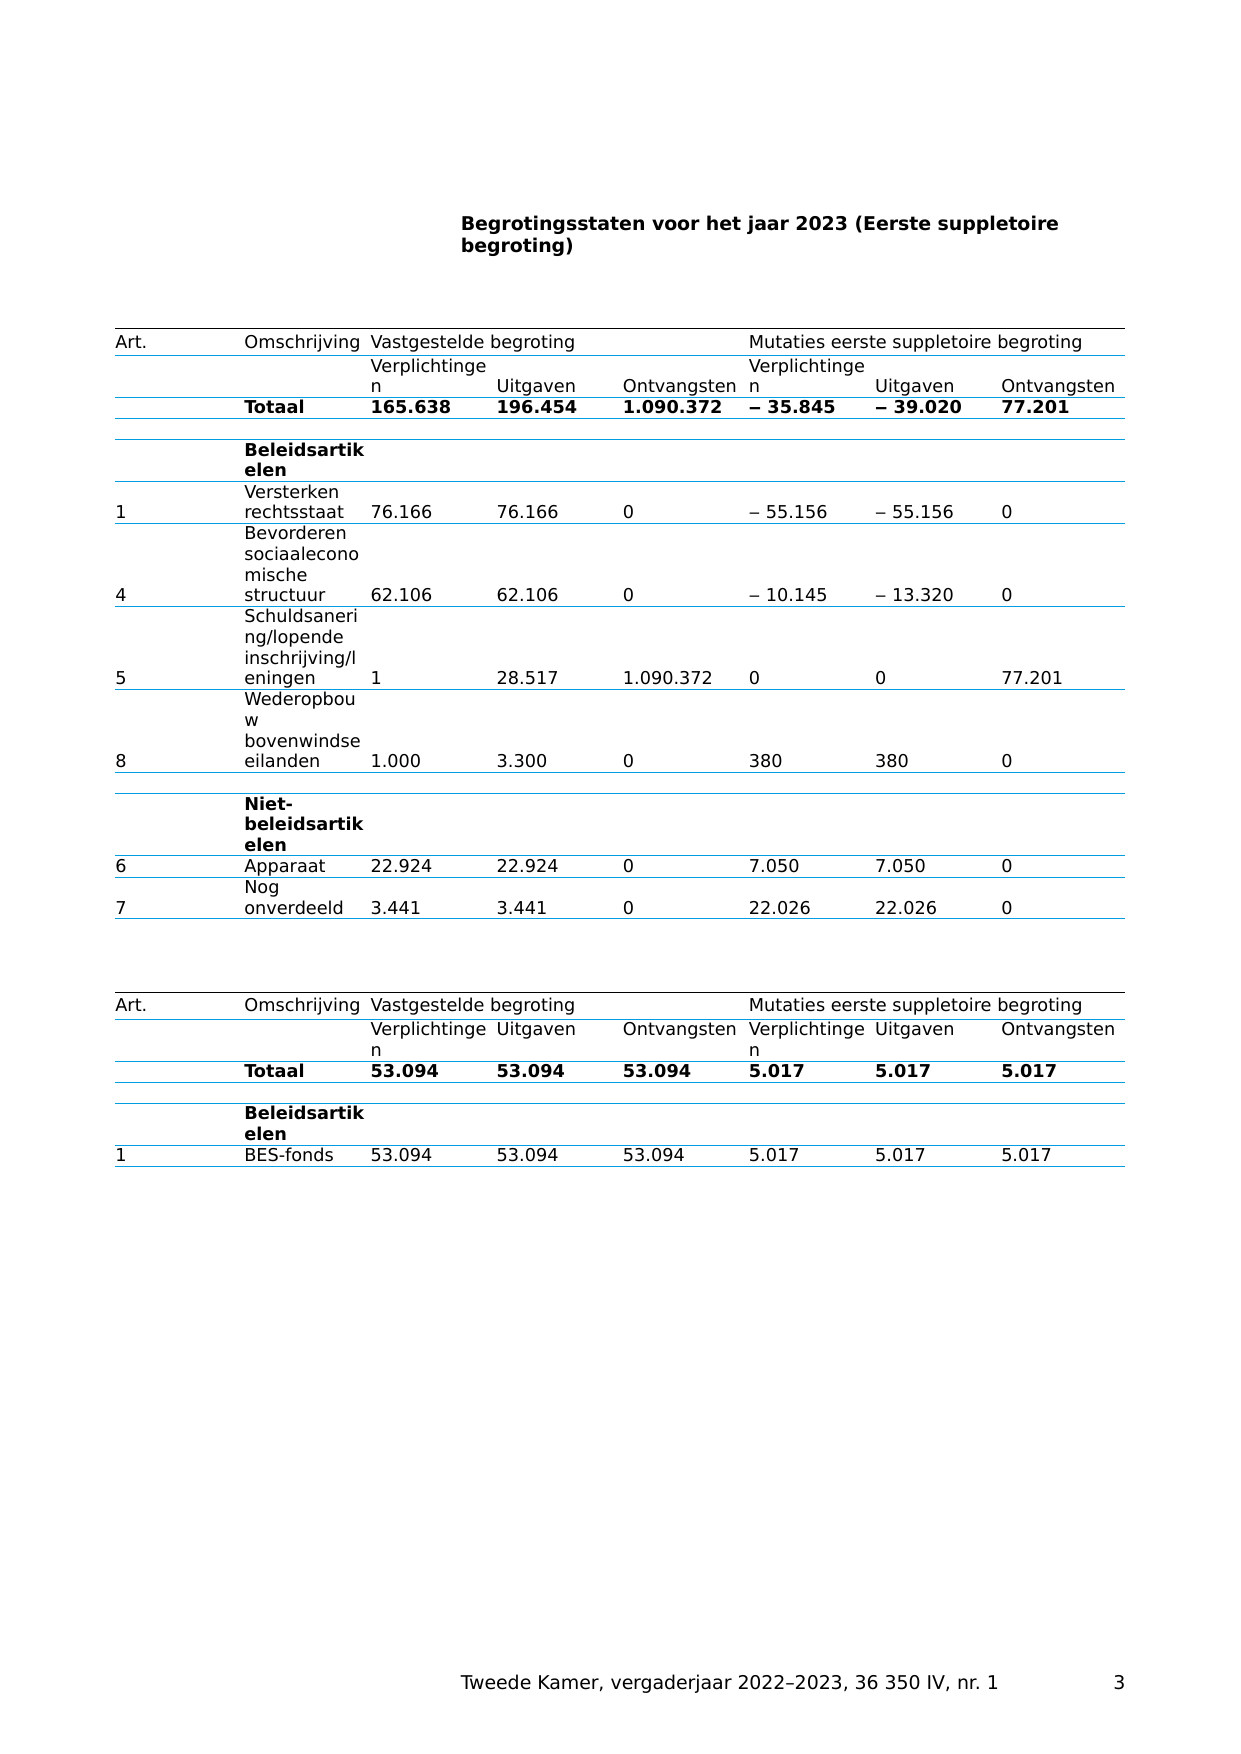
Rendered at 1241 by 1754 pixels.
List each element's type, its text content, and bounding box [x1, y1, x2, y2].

table_cell 77.201 [998, 398, 1125, 418]
table_cell Beleidsartikelen [241, 440, 367, 481]
table_cell 53.094 [620, 1062, 746, 1082]
table_cell [115, 1062, 241, 1082]
table_cell 3.300 [494, 690, 620, 772]
table_cell 7.050 [872, 856, 998, 877]
table_cell 0 [998, 878, 1125, 918]
table_cell ‒ 55.156 [746, 482, 872, 523]
table_cell [115, 440, 241, 481]
table_cell [368, 419, 493, 439]
table_cell 5.017 [872, 1062, 998, 1082]
table_cell [115, 1020, 241, 1061]
table_cell 1 [368, 607, 493, 689]
table_cell [620, 1083, 746, 1103]
table_cell [368, 1083, 493, 1103]
table_cell [115, 1104, 241, 1144]
table_cell 165.638 [368, 398, 493, 418]
table_cell [494, 440, 620, 481]
table_cell Versterken rechtsstaat [241, 482, 367, 523]
table_cell 0 [620, 524, 746, 606]
table_cell [368, 440, 493, 481]
table_cell Beleidsartikelen [241, 1104, 367, 1144]
table_cell 22.924 [368, 856, 493, 877]
table_cell Vastgestelde begroting [368, 329, 746, 355]
table_cell 53.094 [494, 1146, 620, 1166]
table_cell 53.094 [494, 1062, 620, 1082]
table_cell 62.106 [368, 524, 493, 606]
table_cell Verplichtingen [746, 1020, 872, 1061]
table_cell 0 [998, 690, 1125, 772]
table_cell [368, 794, 493, 855]
table_cell Vastgestelde begroting [368, 993, 746, 1019]
table_cell [241, 1083, 367, 1103]
table_cell Totaal [241, 1062, 367, 1082]
table_cell Ontvangsten [620, 1020, 746, 1061]
table_cell 53.094 [620, 1146, 746, 1166]
table_cell [115, 773, 241, 793]
table_cell [494, 1104, 620, 1144]
table_cell 1.000 [368, 690, 493, 772]
table_cell ‒ 10.145 [746, 524, 872, 606]
table_cell 22.026 [746, 878, 872, 918]
table_cell 28.517 [494, 607, 620, 689]
table_cell [746, 1083, 872, 1103]
table_cell [368, 1104, 493, 1144]
table_cell 5.017 [872, 1146, 998, 1166]
table_cell [998, 773, 1125, 793]
table_cell [998, 440, 1125, 481]
table_cell [368, 773, 493, 793]
table_cell Totaal [241, 398, 367, 418]
table_cell 8 [115, 690, 241, 772]
table_cell [872, 440, 998, 481]
table_header Tabel 1 Wijziging begrotingsstaat van Koninkrijksrelaties (IV) voor het jaar 2023 (Eerste suppletoire begroting) (bedragen x € 1.000) [115, 280, 1125, 328]
table_cell [746, 1104, 872, 1144]
table_cell [494, 773, 620, 793]
table_cell 1.090.372 [620, 398, 746, 418]
table_cell Ontvangsten [620, 356, 746, 397]
table_cell 7.050 [746, 856, 872, 877]
table_cell 0 [620, 856, 746, 877]
table_cell Mutaties eerste suppletoire begroting [746, 993, 1125, 1019]
table_cell 3.441 [494, 878, 620, 918]
table_cell Uitgaven [872, 1020, 998, 1061]
table_cell [241, 773, 367, 793]
table_cell ‒ 39.020 [872, 398, 998, 418]
table_cell ‒ 55.156 [872, 482, 998, 523]
table_cell [115, 794, 241, 855]
table_cell 380 [872, 690, 998, 772]
table_cell [494, 1083, 620, 1103]
table_cell Bevorderen sociaaleconomische structuur [241, 524, 367, 606]
table_cell Ontvangsten [998, 1020, 1125, 1061]
table_cell Nog onverdeeld [241, 878, 367, 918]
table_cell 62.106 [494, 524, 620, 606]
table_cell [746, 419, 872, 439]
table_cell BES-fonds [241, 1146, 367, 1166]
table_cell 0 [998, 856, 1125, 877]
table_cell ‒ 13.320 [872, 524, 998, 606]
table_cell [746, 773, 872, 793]
table_cell 5.017 [746, 1062, 872, 1082]
table_cell 1.090.372 [620, 607, 746, 689]
table_cell Apparaat [241, 856, 367, 877]
table_cell 22.924 [494, 856, 620, 877]
table_cell Uitgaven [494, 1020, 620, 1061]
table_cell 0 [998, 482, 1125, 523]
table_cell 5.017 [998, 1146, 1125, 1166]
table_cell [115, 356, 241, 397]
table_cell [872, 1104, 998, 1144]
table_cell Verplichtingen [746, 356, 872, 397]
table_cell [872, 794, 998, 855]
table_cell [998, 1104, 1125, 1144]
table_cell [998, 1083, 1125, 1103]
table_cell [115, 1083, 241, 1103]
table_cell [872, 1083, 998, 1103]
table_cell 0 [998, 524, 1125, 606]
table_cell Wederopbouw bovenwindse eilanden [241, 690, 367, 772]
table_cell Art. [115, 329, 241, 355]
table_cell [115, 419, 241, 439]
table_cell Uitgaven [872, 356, 998, 397]
table_cell 0 [746, 607, 872, 689]
table_cell Omschrijving [241, 329, 367, 355]
table_cell 1 [115, 482, 241, 523]
table_cell ‒ 35.845 [746, 398, 872, 418]
table_cell 6 [115, 856, 241, 877]
table_cell Niet-beleidsartikelen [241, 794, 367, 855]
table_cell 0 [620, 690, 746, 772]
table_cell [241, 356, 367, 397]
table_cell 380 [746, 690, 872, 772]
table_cell 77.201 [998, 607, 1125, 689]
table_header Tabel 2 Wijziging begrotingsstaat van het BES-fonds (H) voor het jaar 2023 (Eerste suppletoire begroting) (bedragen x € 1.000) [115, 944, 1125, 992]
table_cell 5.017 [746, 1146, 872, 1166]
table_cell [494, 794, 620, 855]
table_cell 53.094 [368, 1146, 493, 1166]
table_cell [872, 419, 998, 439]
table_cell [115, 398, 241, 418]
table_cell [620, 419, 746, 439]
table_cell 0 [872, 607, 998, 689]
table_cell 22.026 [872, 878, 998, 918]
table_cell [620, 794, 746, 855]
table_cell 196.454 [494, 398, 620, 418]
table_cell 4 [115, 524, 241, 606]
table_cell Ontvangsten [998, 356, 1125, 397]
table_cell [494, 419, 620, 439]
table_cell [620, 440, 746, 481]
table_cell 0 [620, 482, 746, 523]
table_cell [620, 773, 746, 793]
table_cell [998, 419, 1125, 439]
table_cell 5 [115, 607, 241, 689]
table_cell 5.017 [998, 1062, 1125, 1082]
table_cell [998, 794, 1125, 855]
table_cell Mutaties eerste suppletoire begroting [746, 329, 1125, 355]
table_cell Schuldsanering/lopende inschrijving/leningen [241, 607, 367, 689]
table_cell 3.441 [368, 878, 493, 918]
table_cell 0 [620, 878, 746, 918]
table_cell [746, 440, 872, 481]
table_cell [872, 773, 998, 793]
table_cell [746, 794, 872, 855]
table_cell 76.166 [368, 482, 493, 523]
table_cell Omschrijving [241, 993, 367, 1019]
table_cell Verplichtingen [368, 1020, 493, 1061]
table_cell [241, 419, 367, 439]
table_cell Art. [115, 993, 241, 1019]
table_cell Verplichtingen [368, 356, 493, 397]
table_cell 1 [115, 1146, 241, 1166]
title Begrotingsstaten voor het jaar 2023 (Eerste suppletoire begroting) [461, 213, 1125, 257]
table_cell Uitgaven [494, 356, 620, 397]
table_cell [620, 1104, 746, 1144]
table_cell 76.166 [494, 482, 620, 523]
table_cell [241, 1020, 367, 1061]
table_cell 53.094 [368, 1062, 493, 1082]
table_cell 7 [115, 878, 241, 918]
